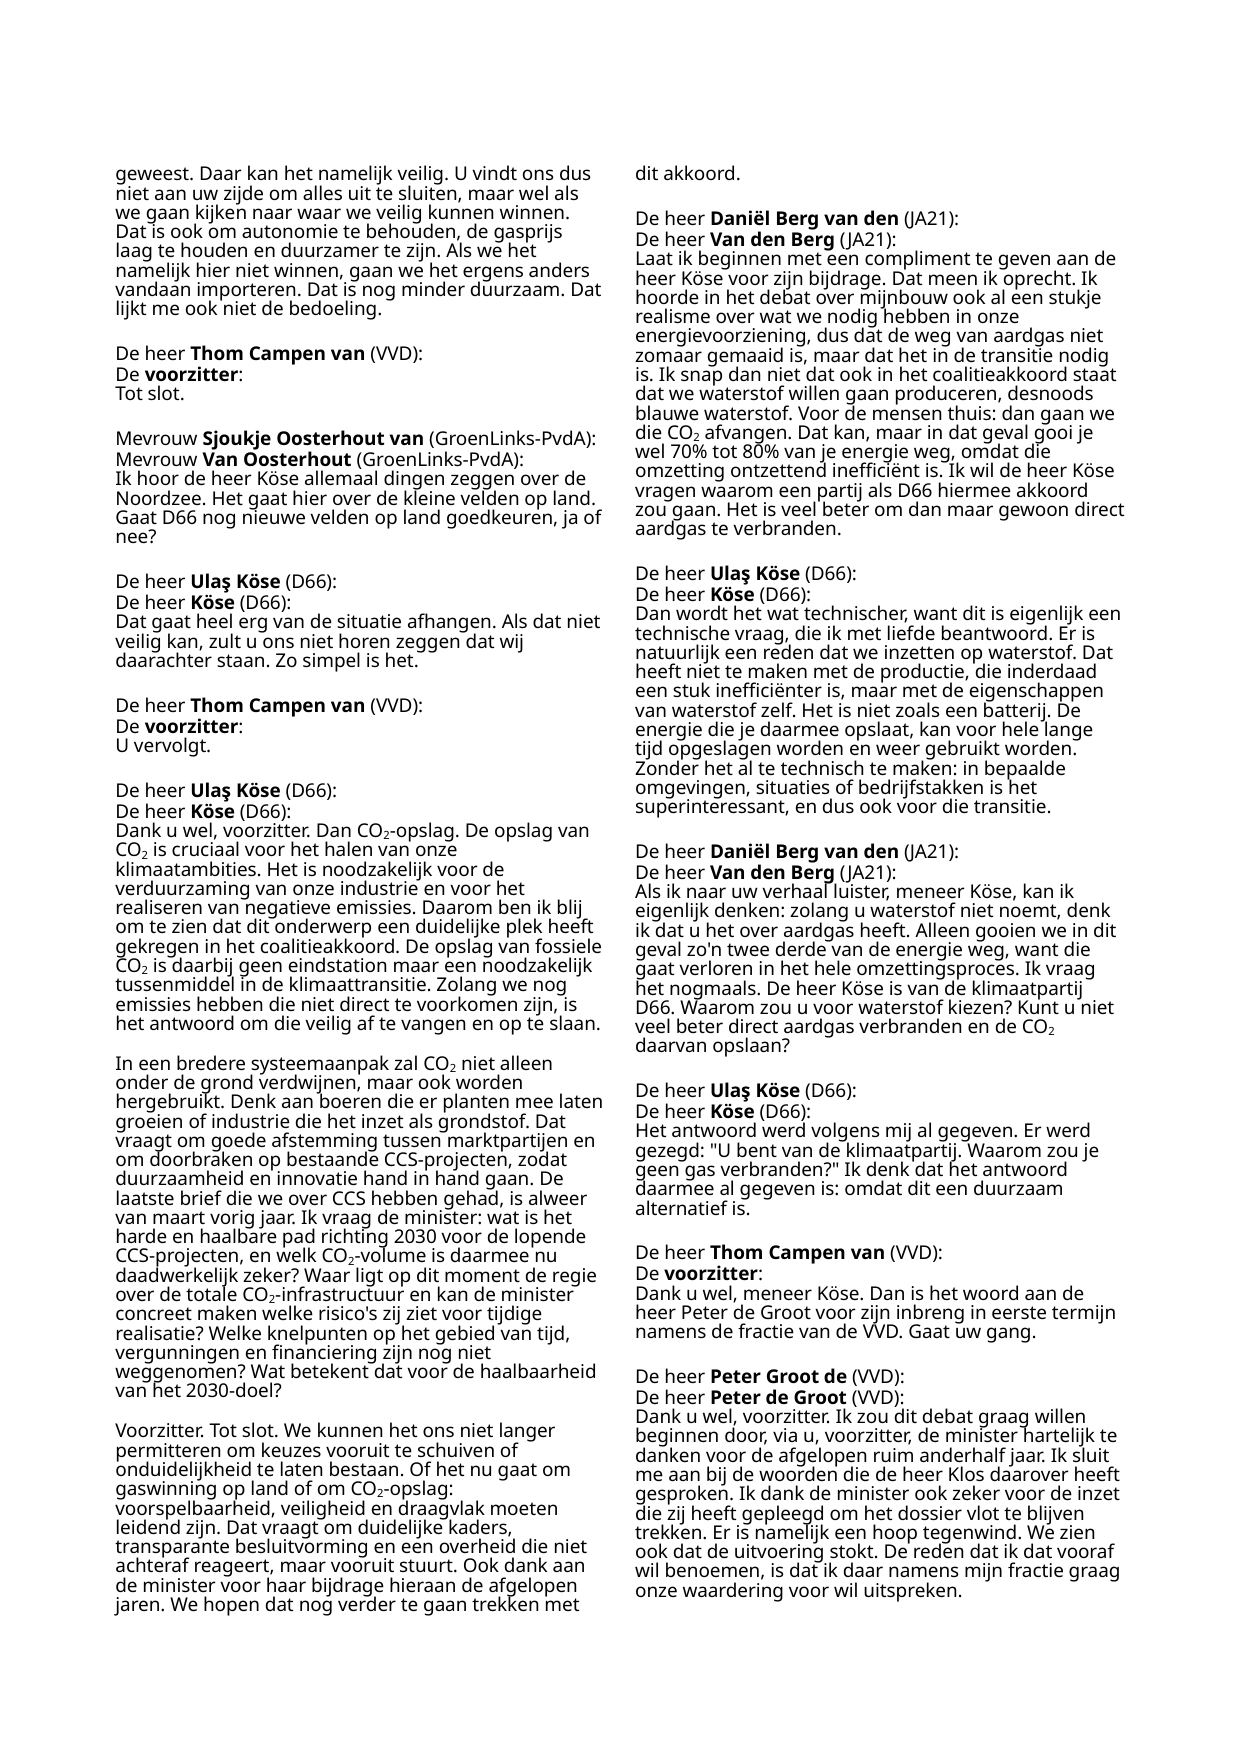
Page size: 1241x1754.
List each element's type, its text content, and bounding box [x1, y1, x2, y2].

text Ik hoor de heer Köse allemaal dingen zeggen over de Noordzee. Het gaat hier over de kleine velden op land. Gaat D66 nog nieuwe velden op land goedkeuren, ja of nee? [115, 470, 605, 547]
text Mevrouw Sjoukje Oosterhout van (GroenLinks-PvdA): [115, 425, 605, 451]
text Laat ik beginnen met een compliment te geven aan de heer Köse voor zijn bijdrage. Dat meen ik oprecht. Ik hoorde in het debat over mijnbouw ook al een stukje realisme over wat we nodig hebben in onze energievoorziening, dus dat de weg van aardgas niet zomaar gemaaid is, maar dat het in de transitie nodig is. Ik snap dan niet dat ook in het coalitieakkoord staat dat we waterstof willen gaan produceren, desnoods blauwe waterstof. Voor de mensen thuis: dan gaan we die CO2 afvangen. Dat kan, maar in dat geval gooi je wel 70% tot 80% van je energie weg, omdat die omzetting ontzettend inefficiënt is. Ik wil de heer Köse vragen waarom een partij als D66 hiermee akkoord zou gaan. Het is veel beter om dan maar gewoon direct aardgas te verbranden. [635, 250, 1125, 539]
text De heer Köse (D66): [115, 803, 605, 822]
text geweest. Daar kan het namelijk veilig. U vindt ons dus niet aan uw zijde om alles uit te sluiten, maar wel als we gaan kijken naar waar we veilig kunnen winnen. Dat is ook om autonomie te behouden, de gasprijs laag te houden en duurzamer te zijn. Als we het namelijk hier niet winnen, gaan we het ergens anders vandaan importeren. Dat is nog minder duurzaam. Dat lijkt me ook niet de bedoeling. [115, 165, 605, 319]
text Het antwoord werd volgens mij al gegeven. Er werd gezegd: "U bent van de klimaatpartij. Waarom zou je geen gas verbranden?" Ik denk dat het antwoord daarmee al gegeven is: omdat dit een duurzaam alternatief is. [635, 1122, 1125, 1219]
text De heer Köse (D66): [635, 586, 1125, 605]
text De heer Thom Campen van (VVD): [115, 340, 605, 366]
text De heer Köse (D66): [115, 594, 605, 613]
text De heer Ulaş Köse (D66): [115, 777, 605, 803]
text De voorzitter: [115, 718, 605, 737]
text De heer Peter Groot de (VVD): [635, 1363, 1125, 1389]
text De voorzitter: [115, 366, 605, 385]
text De heer Thom Campen van (VVD): [115, 692, 605, 718]
text Als ik naar uw verhaal luister, meneer Köse, kan ik eigenlijk denken: zolang u waterstof niet noemt, denk ik dat u het over aardgas heeft. Alleen gooien we in dit geval zo'n twee derde van de energie weg, want die gaat verloren in het hele omzettingsproces. Ik vraag het nogmaals. De heer Köse is van de klimaatpartij D66. Waarom zou u voor waterstof kiezen? Kunt u niet veel beter direct aardgas verbranden en de CO2 daarvan opslaan? [635, 883, 1125, 1057]
text Dank u wel, meneer Köse. Dan is het woord aan de heer Peter de Groot voor zijn inbreng in eerste termijn namens de fractie van de VVD. Gaat uw gang. [635, 1284, 1125, 1342]
text De heer Daniël Berg van den (JA21): [635, 205, 1125, 231]
text De heer Thom Campen van (VVD): [635, 1239, 1125, 1265]
text dit akkoord. [635, 165, 1125, 184]
text Voorzitter. Tot slot. We kunnen het ons niet langer permitteren om keuzes vooruit te schuiven of onduidelijkheid te laten bestaan. Of het nu gaat om gaswinning op land of om CO2-opslag: voorspelbaarheid, veiligheid en draagvlak moeten leidend zijn. Dat vraagt om duidelijke kaders, transparante besluitvorming en een overheid die niet achteraf reageert, maar vooruit stuurt. Ook dank aan de minister voor haar bijdrage hieraan de afgelopen jaren. We hopen dat nog verder te gaan trekken met [115, 1422, 605, 1615]
text Dank u wel, voorzitter. Dan CO2-opslag. De opslag van CO2 is cruciaal voor het halen van onze klimaatambities. Het is noodzakelijk voor de verduurzaming van onze industrie en voor het realiseren van negatieve emissies. Daarom ben ik blij om te zien dat dit onderwerp een duidelijke plek heeft gekregen in het coalitieakkoord. De opslag van fossiele CO2 is daarbij geen eindstation maar een noodzakelijk tussenmiddel in de klimaattransitie. Zolang we nog emissies hebben die niet direct te voorkomen zijn, is het antwoord om die veilig af te vangen en op te slaan. [115, 822, 605, 1034]
text De heer Ulaş Köse (D66): [635, 1077, 1125, 1103]
text U vervolgt. [115, 737, 605, 756]
text Dat gaat heel erg van de situatie afhangen. Als dat niet veilig kan, zult u ons niet horen zeggen dat wij daarachter staan. Zo simpel is het. [115, 613, 605, 671]
text Tot slot. [115, 385, 605, 404]
text In een bredere systeemaanpak zal CO2 niet alleen onder de grond verdwijnen, maar ook worden hergebruikt. Denk aan boeren die er planten mee laten groeien of industrie die het inzet als grondstof. Dat vraagt om goede afstemming tussen marktpartijen en om doorbraken op bestaande CCS-projecten, zodat duurzaamheid en innovatie hand in hand gaan. De laatste brief die we over CCS hebben gehad, is alweer van maart vorig jaar. Ik vraag de minister: wat is het harde en haalbare pad richting 2030 voor de lopende CCS-projecten, en welk CO2-volume is daarmee nu daadwerkelijk zeker? Waar ligt op dit moment de regie over de totale CO2-infrastructuur en kan de minister concreet maken welke risico's zij ziet voor tijdige realisatie? Welke knelpunten op het gebied van tijd, vergunningen en financiering zijn nog niet weggenomen? Wat betekent dat voor de haalbaarheid van het 2030-doel? [115, 1055, 605, 1402]
text De heer Van den Berg (JA21): [635, 864, 1125, 883]
text Mevrouw Van Oosterhout (GroenLinks-PvdA): [115, 451, 605, 470]
text De heer Van den Berg (JA21): [635, 231, 1125, 250]
text De voorzitter: [635, 1265, 1125, 1284]
text De heer Ulaş Köse (D66): [635, 560, 1125, 586]
text Dan wordt het wat technischer, want dit is eigenlijk een technische vraag, die ik met liefde beantwoord. Er is natuurlijk een reden dat we inzetten op waterstof. Dat heeft niet te maken met de productie, die inderdaad een stuk inefficiënter is, maar met de eigenschappen van waterstof zelf. Het is niet zoals een batterij. De energie die je daarmee opslaat, kan voor hele lange tijd opgeslagen worden en weer gebruikt worden. Zonder het al te technisch te maken: in bepaalde omgevingen, situaties of bedrijfstakken is het superinteressant, en dus ook voor die transitie. [635, 605, 1125, 817]
text Dank u wel, voorzitter. Ik zou dit debat graag willen beginnen door, via u, voorzitter, de minister hartelijk te danken voor de afgelopen ruim anderhalf jaar. Ik sluit me aan bij de woorden die de heer Klos daarover heeft gesproken. Ik dank de minister ook zeker voor de inzet die zij heeft gepleegd om het dossier vlot te blijven trekken. Er is namelijk een hoop tegenwind. We zien ook dat de uitvoering stokt. De reden dat ik dat vooraf wil benoemen, is dat ik daar namens mijn fractie graag onze waardering voor wil uitspreken. [635, 1408, 1125, 1601]
text De heer Daniël Berg van den (JA21): [635, 838, 1125, 864]
text De heer Köse (D66): [635, 1103, 1125, 1122]
text De heer Peter de Groot (VVD): [635, 1389, 1125, 1408]
text De heer Ulaş Köse (D66): [115, 568, 605, 594]
